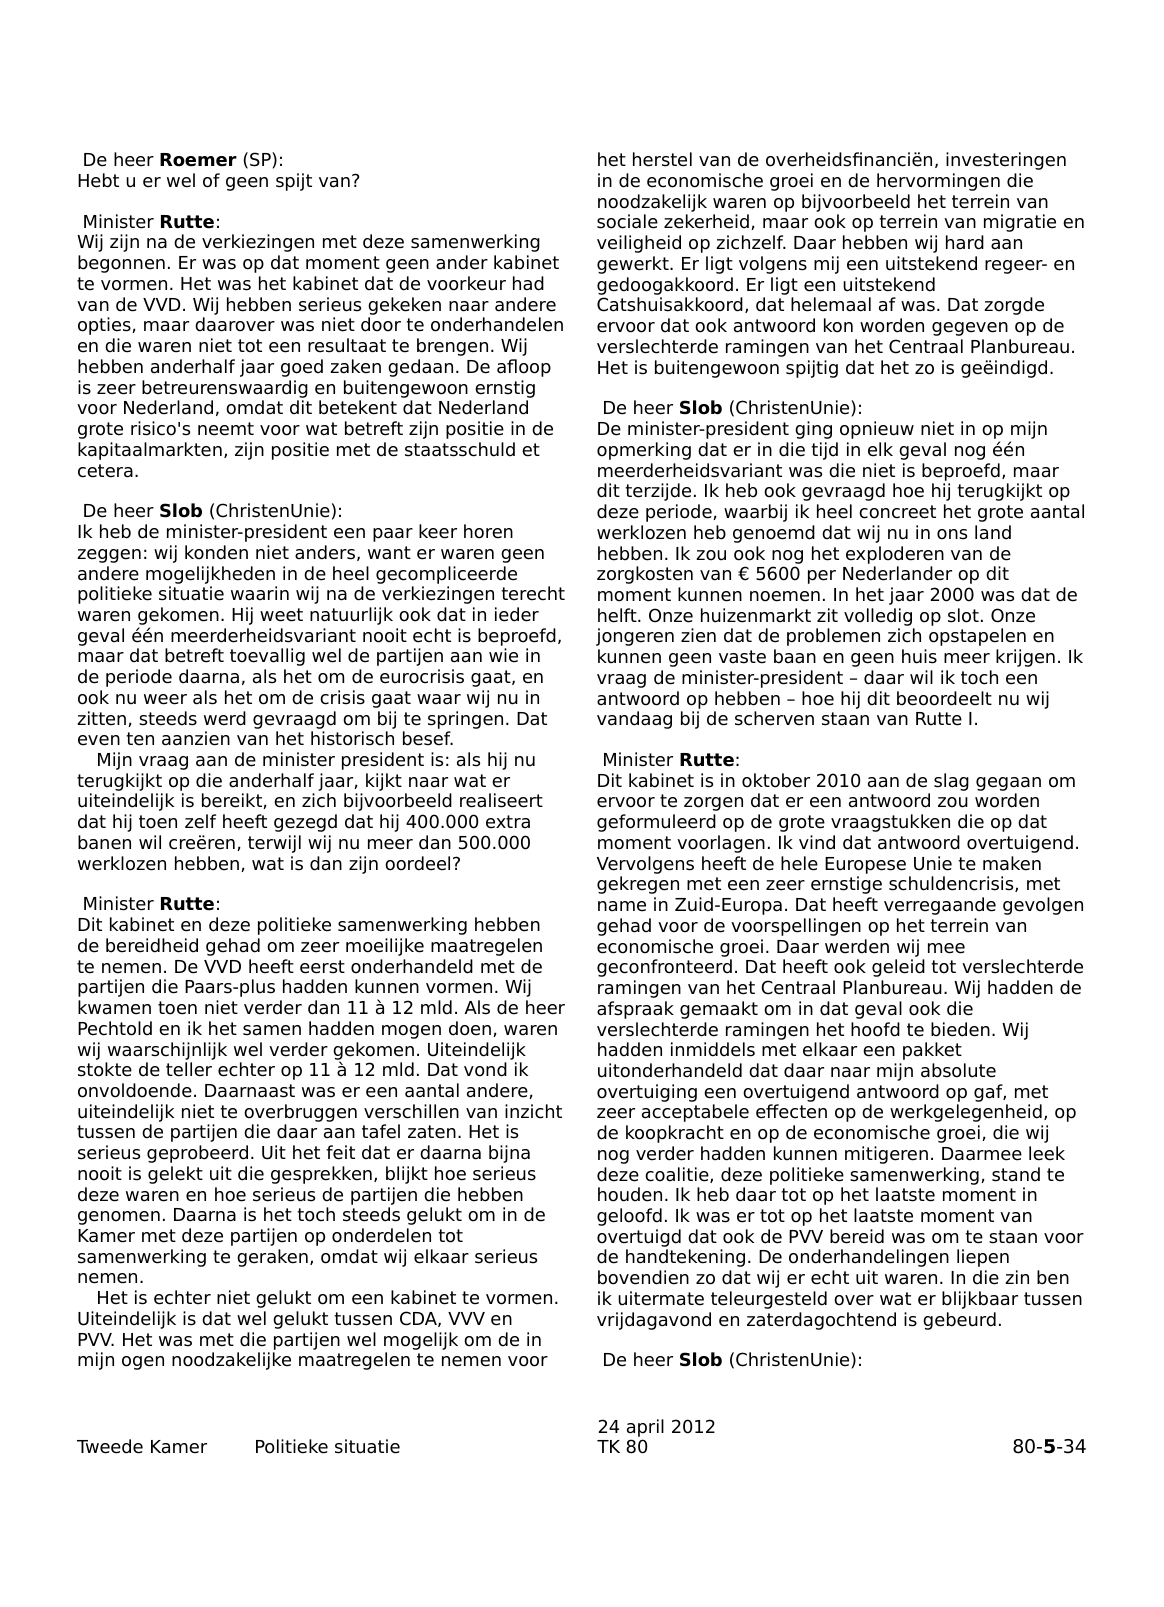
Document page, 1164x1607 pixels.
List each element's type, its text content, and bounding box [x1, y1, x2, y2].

text De heer Roemer (SP): [77, 150, 567, 171]
text Dit kabinet is in oktober 2010 aan de slag gegaan om ervoor te zorgen dat er een antwoord zou worden geformuleerd op de grote vraagstukken die op dat moment voorlagen. Ik vind dat antwoord overtuigend. Vervolgens heeft de hele Europese Unie te maken gekregen met een zeer ernstige schuldencrisis, met name in Zuid-Europa. Dat heeft verregaande gevolgen gehad voor de voorspellingen op het terrein van economische groei. Daar werden wij mee geconfronteerd. Dat heeft ook geleid tot verslechterde ramingen van het Centraal Planbureau. Wij hadden de afspraak gemaakt om in dat geval ook die verslechterde ramingen het hoofd te bieden. Wij hadden inmiddels met elkaar een pakket uitonderhandeld dat daar naar mijn absolute overtuiging een overtuigend antwoord op gaf, met zeer acceptabele effecten op de werkgelegenheid, op de koopkracht en op de economische groei, die wij nog verder hadden kunnen mitigeren. Daarmee leek deze coalitie, deze politieke samenwerking, stand te houden. Ik heb daar tot op het laatste moment in geloofd. Ik was er tot op het laatste moment van overtuigd dat ook de PVV bereid was om te staan voor de handtekening. De onderhandelingen liepen bovendien zo dat wij er echt uit waren. In die zin ben ik uitermate teleurgesteld over wat er blijkbaar tussen vrijdagavond en zaterdagochtend is gebeurd. [596, 771, 1087, 1330]
text Dit kabinet en deze politieke samenwerking hebben de bereidheid gehad om zeer moeilijke maatregelen te nemen. De VVD heeft eerst onderhandeld met de partijen die Paars-plus hadden kunnen vormen. Wij kwamen toen niet verder dan 11 à 12 mld. Als de heer Pechtold en ik het samen hadden mogen doen, waren wij waarschijnlijk wel verder gekomen. Uiteindelijk stokte de teller echter op 11 à 12 mld. Dat vond ik onvoldoende. Daarnaast was er een aantal andere, uiteindelijk niet te overbruggen verschillen van inzicht tussen de partijen die daar aan tafel zaten. Het is serieus geprobeerd. Uit het feit dat er daarna bijna nooit is gelekt uit die gesprekken, blijkt hoe serieus deze waren en hoe serieus de partijen die hebben genomen. Daarna is het toch steeds gelukt om in de Kamer met deze partijen op onderdelen tot samenwerking te geraken, omdat wij elkaar serieus nemen. [77, 915, 567, 1288]
text Minister Rutte: [77, 212, 567, 232]
text De heer Slob (ChristenUnie): [596, 1350, 1087, 1371]
text De heer Slob (ChristenUnie): [596, 398, 1087, 419]
text Mijn vraag aan de minister president is: als hij nu terugkijkt op die anderhalf jaar, kijkt naar wat er uiteindelijk is bereikt, en zich bijvoorbeeld realiseert dat hij toen zelf heeft gezegd dat hij 400.000 extra banen wil creëren, terwijl wij nu meer dan 500.000 werklozen hebben, wat is dan zijn oordeel? [77, 750, 567, 874]
text De minister-president ging opnieuw niet in op mijn opmerking dat er in die tijd in elk geval nog één meerderheidsvariant was die niet is beproefd, maar dit terzijde. Ik heb ook gevraagd hoe hij terugkijkt op deze periode, waarbij ik heel concreet het grote aantal werklozen heb genoemd dat wij nu in ons land hebben. Ik zou ook nog het exploderen van de zorgkosten van € 5600 per Nederlander op dit moment kunnen noemen. In het jaar 2000 was dat de helft. Onze huizenmarkt zit volledig op slot. Onze jongeren zien dat de problemen zich opstapelen en kunnen geen vaste baan en geen huis meer krijgen. Ik vraag de minister-president – daar wil ik toch een antwoord op hebben – hoe hij dit beoordeelt nu wij vandaag bij de scherven staan van Rutte I. [596, 419, 1087, 730]
text De heer Slob (ChristenUnie): [77, 501, 567, 522]
text Ik heb de minister-president een paar keer horen zeggen: wij konden niet anders, want er waren geen andere mogelijkheden in de heel gecompliceerde politieke situatie waarin wij na de verkiezingen terecht waren gekomen. Hij weet natuurlijk ook dat in ieder geval één meerderheidsvariant nooit echt is beproefd, maar dat betreft toevallig wel de partijen aan wie in de periode daarna, als het om de eurocrisis gaat, en ook nu weer als het om de crisis gaat waar wij nu in zitten, steeds werd gevraagd om bij te springen. Dat even ten aanzien van het historisch besef. [77, 522, 567, 750]
text Hebt u er wel of geen spijt van? [77, 171, 567, 192]
text het herstel van de overheidsfinanciën, investeringen in de economische groei en de hervormingen die noodzakelijk waren op bijvoorbeeld het terrein van sociale zekerheid, maar ook op terrein van migratie en veiligheid op zichzelf. Daar hebben wij hard aan gewerkt. Er ligt volgens mij een uitstekend regeer- en gedoogakkoord. Er ligt een uitstekend Catshuisakkoord, dat helemaal af was. Dat zorgde ervoor dat ook antwoord kon worden gegeven op de verslechterde ramingen van het Centraal Planbureau. Het is buitengewoon spijtig dat het zo is geëindigd. [596, 150, 1087, 378]
text Minister Rutte: [596, 750, 1087, 771]
text Wij zijn na de verkiezingen met deze samenwerking begonnen. Er was op dat moment geen ander kabinet te vormen. Het was het kabinet dat de voorkeur had van de VVD. Wij hebben serieus gekeken naar andere opties, maar daarover was niet door te onderhandelen en die waren niet tot een resultaat te brengen. Wij hebben anderhalf jaar goed zaken gedaan. De afloop is zeer betreurenswaardig en buitengewoon ernstig voor Nederland, omdat dit betekent dat Nederland grote risico's neemt voor wat betreft zijn positie in de kapitaalmarkten, zijn positie met de staatsschuld et cetera. [77, 232, 567, 481]
text Het is echter niet gelukt om een kabinet te vormen. Uiteindelijk is dat wel gelukt tussen CDA, VVV en PVV. Het was met die partijen wel mogelijk om de in mijn ogen noodzakelijke maatregelen te nemen voor [77, 1288, 567, 1371]
text Minister Rutte: [77, 894, 567, 915]
